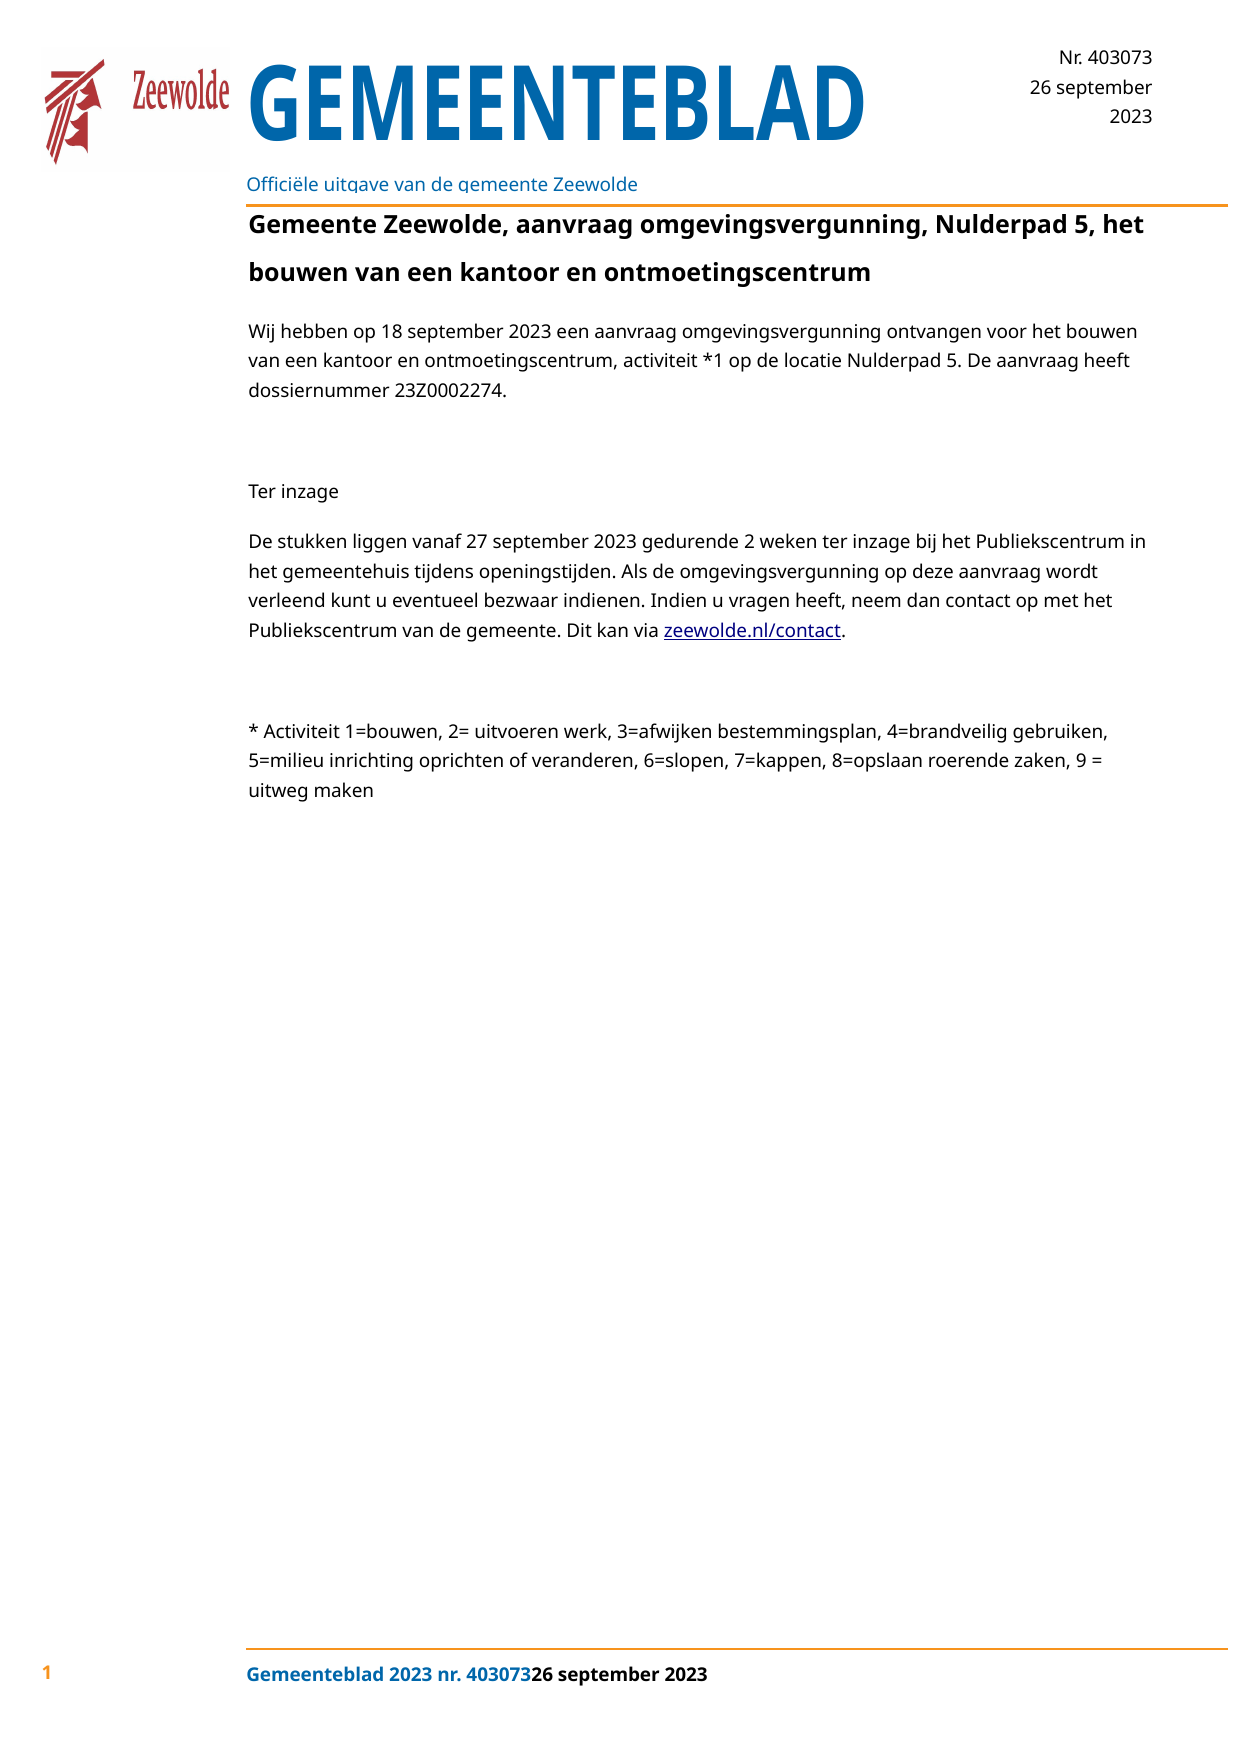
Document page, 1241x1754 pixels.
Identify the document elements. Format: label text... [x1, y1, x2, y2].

text Gemeente Zeewolde, aanvraag omgevingsvergunning, Nulderpad 5, het bouwen van een kantoor en ontmoetingscentrum [248, 207, 1152, 288]
text Ter inzage [248, 478, 1152, 504]
text Wij hebben op 18 september 2023 een aanvraag omgevingsvergunning ontvangen voor het bouwen van een kantoor en ontmoetingscentrum, activiteit *1 op de locatie Nulderpad 5. De aanvraag heeft dossiernummer 23Z0002274. [248, 318, 1152, 403]
picture [41, 47, 231, 172]
text * Activiteit 1=bouwen, 2= uitvoeren werk, 3=afwijken bestemmingsplan, 4=brandveilig gebruiken, 5=milieu inrichting oprichten of veranderen, 6=slopen, 7=kappen, 8=opslaan roerende zaken, 9 = uitweg maken [248, 718, 1152, 803]
text De stukken liggen vanaf 27 september 2023 gedurende 2 weken ter inzage bij het Publiekscentrum in het gemeentehuis tijdens openingstijden. Als de omgevingsvergunning op deze aanvraag wordt verleend kunt u eventueel bezwaar indienen. Indien u vragen heeft, neem dan contact op met het Publiekscentrum van de gemeente. Dit kan via zeewolde.nl/contact. [248, 528, 1152, 643]
